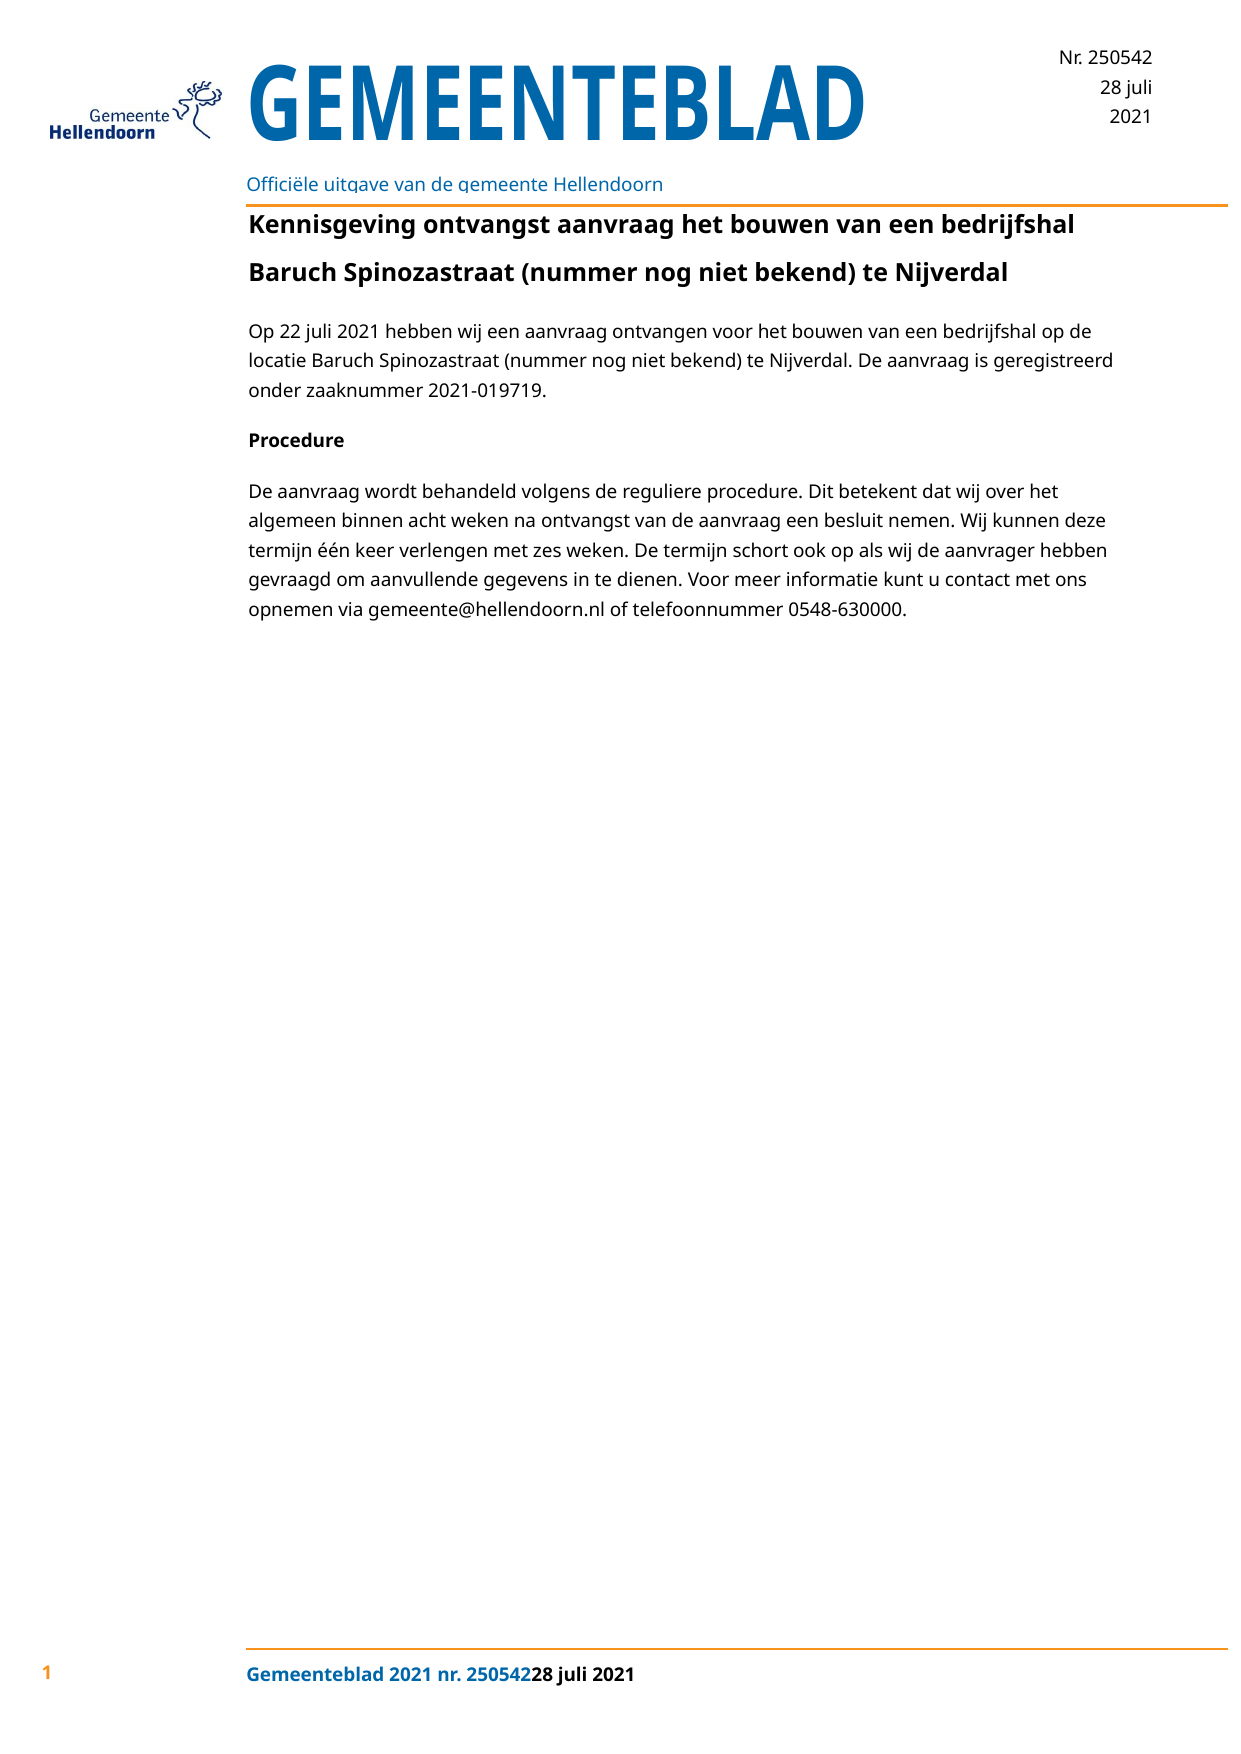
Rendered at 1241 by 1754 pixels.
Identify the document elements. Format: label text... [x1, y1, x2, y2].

text De aanvraag wordt behandeld volgens de reguliere procedure. Dit betekent dat wij over het algemeen binnen acht weken na ontvangst van de aanvraag een besluit nemen. Wij kunnen deze termijn één keer verlengen met zes weken. De termijn schort ook op als wij de aanvrager hebben gevraagd om aanvullende gegevens in te dienen. Voor meer informatie kunt u contact met ons opnemen via gemeente@hellendoorn.nl of telefoonnummer 0548-630000. [248, 478, 1152, 622]
picture [41, 47, 231, 172]
text Op 22 juli 2021 hebben wij een aanvraag ontvangen voor het bouwen van een bedrijfshal op de locatie Baruch Spinozastraat (nummer nog niet bekend) te Nijverdal. De aanvraag is geregistreerd onder zaaknummer 2021-019719. [248, 318, 1152, 403]
text Procedure [248, 427, 1152, 453]
text Kennisgeving ontvangst aanvraag het bouwen van een bedrijfshal Baruch Spinozastraat (nummer nog niet bekend) te Nijverdal [248, 207, 1152, 288]
